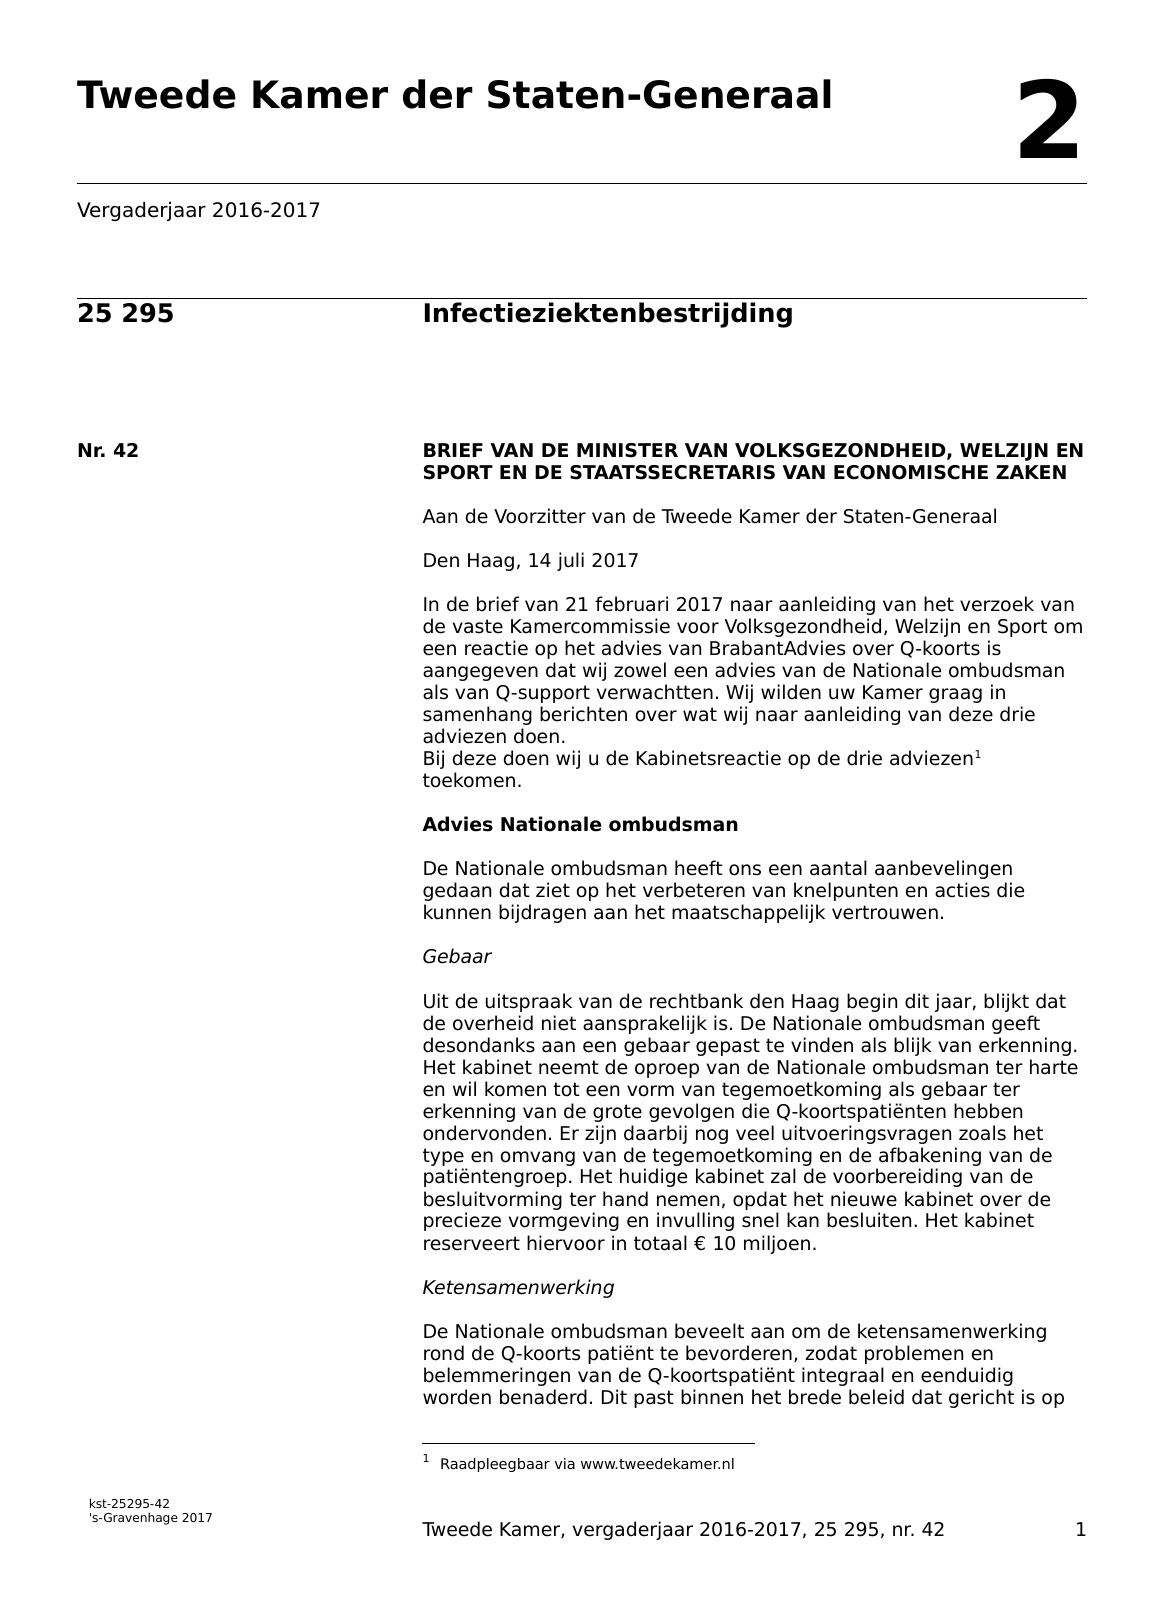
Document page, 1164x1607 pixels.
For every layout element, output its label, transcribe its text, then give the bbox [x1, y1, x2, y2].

text De Nationale ombudsman heeft ons een aantal aanbevelingen gedaan dat ziet op het verbeteren van knelpunten en acties die kunnen bijdragen aan het maatschappelijk vertrouwen. [422, 858, 1087, 924]
text Raadpleegbaar via www.tweedekamer.nl [422, 1452, 1087, 1474]
table_header Tweede Kamer der Staten-Generaal [77, 59, 886, 183]
table_cell Vergaderjaar 2016-2017 [77, 184, 1087, 298]
subtitle Gebaar [422, 946, 1087, 968]
text kst-25295-42 [88, 1497, 323, 1511]
text Aan de Voorzitter van de Tweede Kamer der Staten-Generaal [422, 506, 1087, 528]
subtitle Advies Nationale ombudsman [422, 814, 1087, 836]
subtitle Ketensamenwerking [422, 1277, 1087, 1298]
subtitle 25 295 Infectieziektenbestrijding [77, 299, 1087, 329]
text Bij deze doen wij u de Kabinetsreactie op de drie adviezen toekomen. [422, 748, 1087, 792]
text In de brief van 21 februari 2017 naar aanleiding van het verzoek van de vaste Kamercommissie voor Volksgezondheid, Welzijn en Sport om een reactie op het advies van BrabantAdvies over Q-koorts is aangegeven dat wij zowel een advies van de Nationale ombudsman als van Q-support verwachtten. Wij wilden uw Kamer graag in samenhang berichten over wat wij naar aanleiding van deze drie adviezen doen. [422, 594, 1087, 748]
subtitle Nr. 42 BRIEF VAN DE MINISTER VAN VOLKSGEZONDHEID, WELZIJN EN SPORT EN DE STAATSSECRETARIS VAN ECONOMISCHE ZAKEN [77, 440, 1087, 484]
text Uit de uitspraak van de rechtbank den Haag begin dit jaar, blijkt dat de overheid niet aansprakelijk is. De Nationale ombudsman geeft desondanks aan een gebaar gepast te vinden als blijk van erkenning. Het kabinet neemt de oproep van de Nationale ombudsman ter harte en wil komen tot een vorm van tegemoetkoming als gebaar ter erkenning van de grote gevolgen die Q-koortspatiënten hebben ondervonden. Er zijn daarbij nog veel uitvoeringsvragen zoals het type en omvang van de tegemoetkoming en de afbakening van de patiëntengroep. Het huidige kabinet zal de voorbereiding van de besluitvorming ter hand nemen, opdat het nieuwe kabinet over de precieze vormgeving en invulling snel kan besluiten. Het kabinet reserveert hiervoor in totaal € 10 miljoen. [422, 991, 1087, 1254]
text Den Haag, 14 juli 2017 [422, 550, 1087, 572]
text De Nationale ombudsman beveelt aan om de ketensamenwerking rond de Q-koorts patiënt te bevorderen, zodat problemen en belemmeringen van de Q-koortspatiënt integraal en eenduidig worden benaderd. Dit past binnen het brede beleid dat gericht is op [422, 1321, 1087, 1409]
text 's-Gravenhage 2017 [88, 1511, 323, 1525]
table_header 2 [886, 59, 1087, 183]
